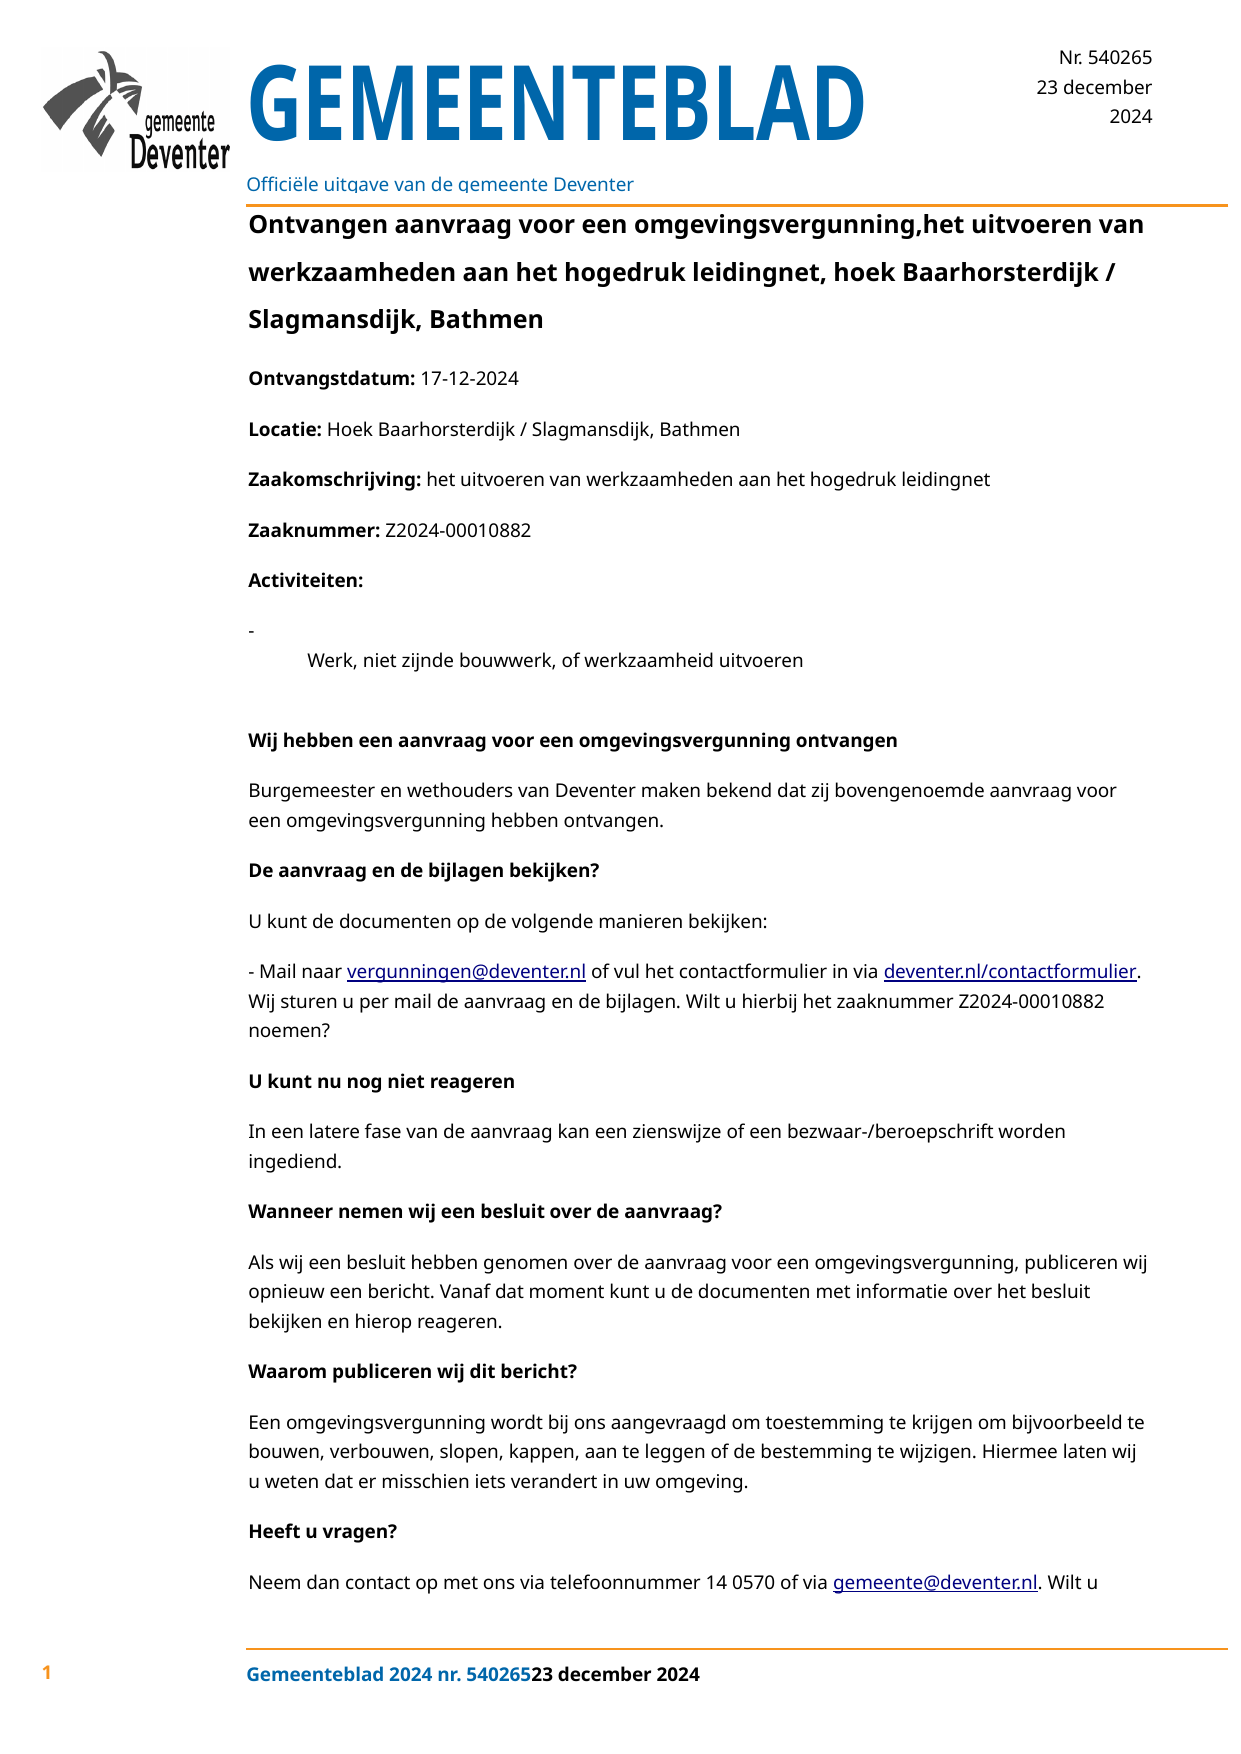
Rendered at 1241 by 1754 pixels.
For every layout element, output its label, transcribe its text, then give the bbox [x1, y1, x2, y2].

text Ontvangen aanvraag voor een omgevingsvergunning,het uitvoeren van werkzaamheden aan het hogedruk leidingnet, hoek Baarhorsterdijk / Slagmansdijk, Bathmen [248, 207, 1152, 336]
list Werk, niet zijnde bouwwerk, of werkzaamheid uitvoeren [248, 647, 1152, 673]
text Locatie: Hoek Baarhorsterdijk / Slagmansdijk, Bathmen [248, 416, 1152, 442]
text Heeft u vragen? [248, 1518, 1152, 1544]
text Als wij een besluit hebben genomen over de aanvraag voor een omgevingsvergunning, publiceren wij opnieuw een bericht. Vanaf dat moment kunt u de documenten met informatie over het besluit bekijken en hierop reageren. [248, 1249, 1152, 1334]
text Zaakomschrijving: het uitvoeren van werkzaamheden aan het hogedruk leidingnet [248, 466, 1152, 492]
text Een omgevingsvergunning wordt bij ons aangevraagd om toestemming te krijgen om bijvoorbeeld te bouwen, verbouwen, slopen, kappen, aan te leggen of de bestemming te wijzigen. Hiermee laten wij u weten dat er misschien iets verandert in uw omgeving. [248, 1409, 1152, 1494]
text De aanvraag en de bijlagen bekijken? [248, 858, 1152, 883]
text Waarom publiceren wij dit bericht? [248, 1358, 1152, 1384]
text In een latere fase van de aanvraag kan een zienswijze of een bezwaar-/beroepschrift worden ingediend. [248, 1118, 1152, 1174]
text Ontvangstdatum: 17-12-2024 [248, 366, 1152, 391]
text U kunt de documenten op de volgende manieren bekijken: [248, 908, 1152, 934]
picture [41, 47, 231, 172]
text U kunt nu nog niet reageren [248, 1068, 1152, 1094]
text - Mail naar vergunningen@deventer.nl of vul het contactformulier in via deventer.nl/contactformulier. Wij sturen u per mail de aanvraag en de bijlagen. Wilt u hierbij het zaaknummer Z2024-00010882 noemen? [248, 958, 1152, 1043]
text Burgemeester en wethouders van Deventer maken bekend dat zij bovengenoemde aanvraag voor een omgevingsvergunning hebben ontvangen. [248, 778, 1152, 833]
text Wij hebben een aanvraag voor een omgevingsvergunning ontvangen [248, 727, 1152, 753]
text Neem dan contact op met ons via telefoonnummer 14 0570 of via gemeente@deventer.nl. Wilt u [248, 1569, 1152, 1594]
text Activiteiten: [248, 567, 1152, 593]
text Wanneer nemen wij een besluit over de aanvraag? [248, 1198, 1152, 1224]
text Zaaknummer: Z2024-00010882 [248, 517, 1152, 542]
